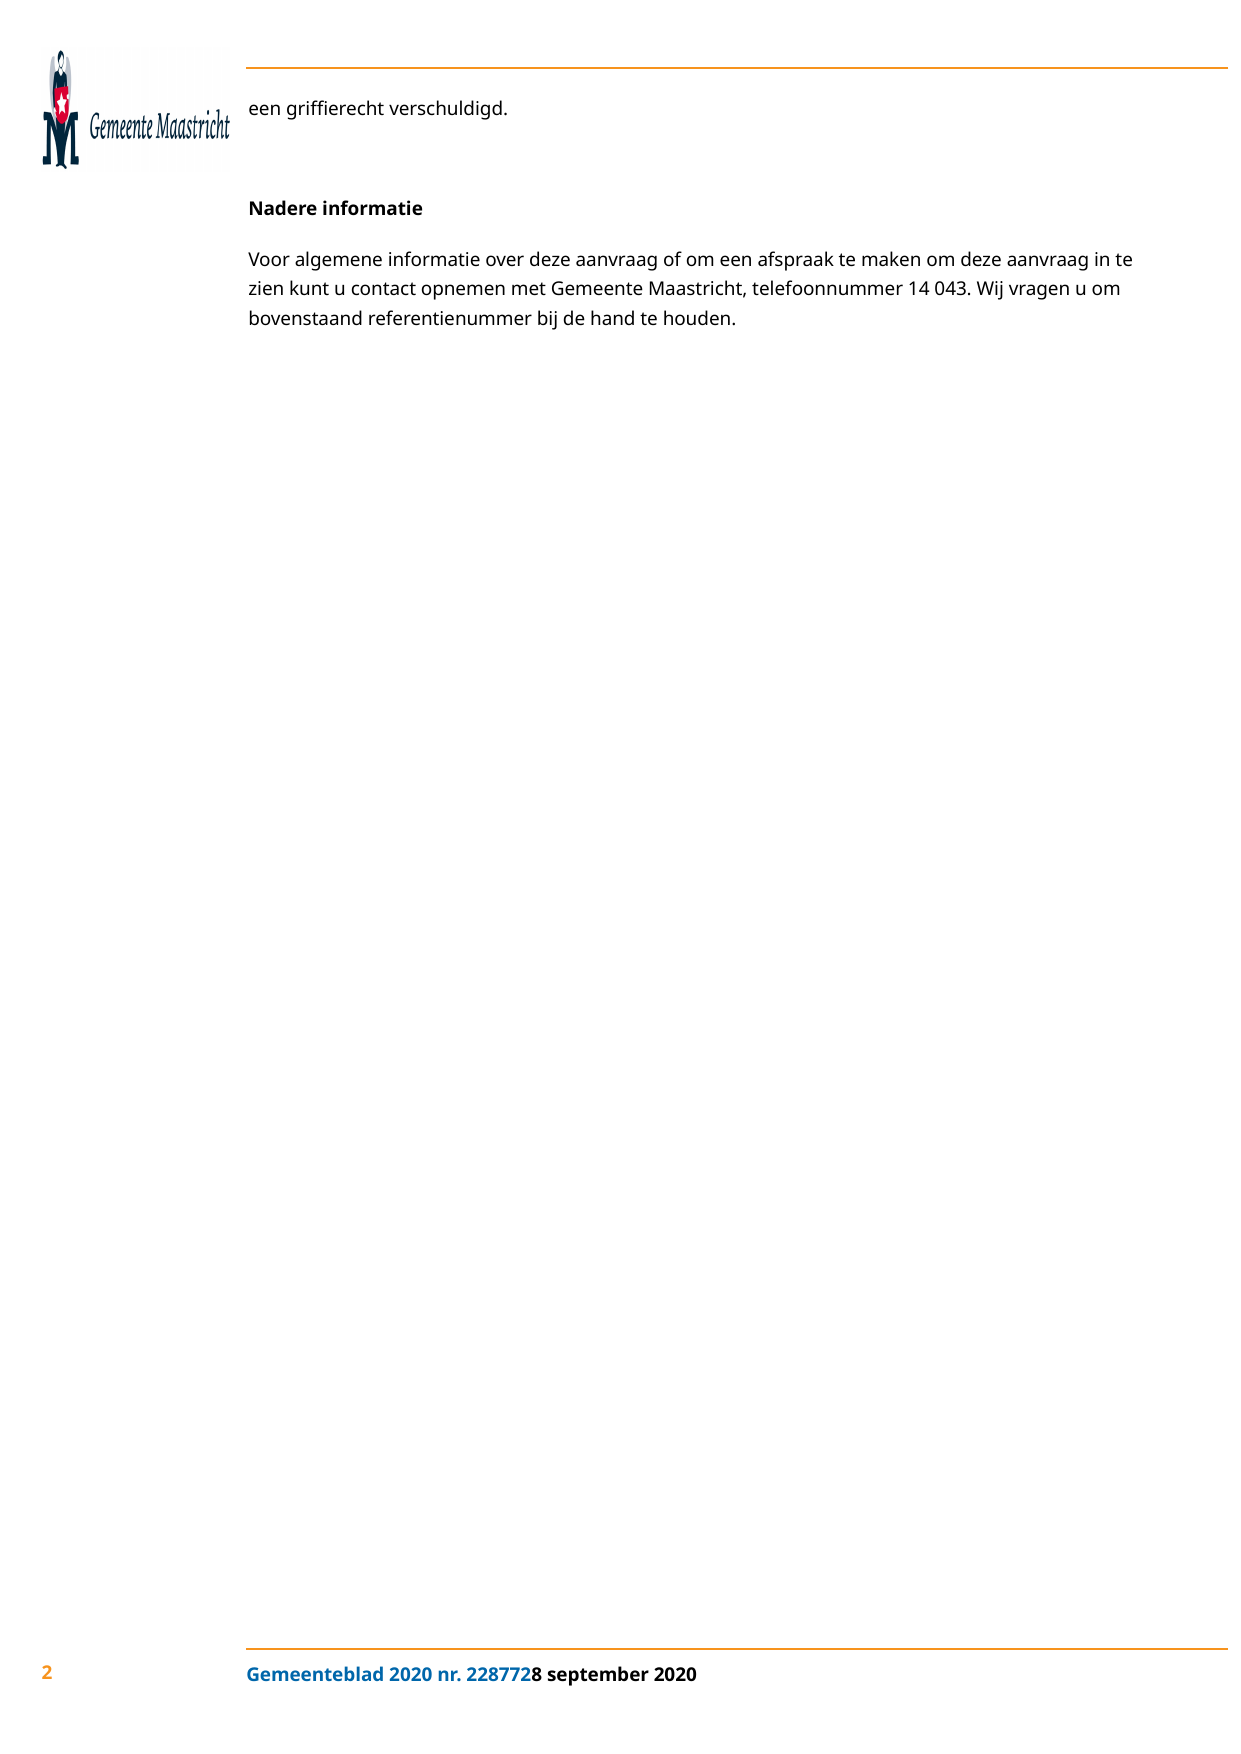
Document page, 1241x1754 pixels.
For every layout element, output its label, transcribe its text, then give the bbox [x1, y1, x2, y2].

text een griffierecht verschuldigd. [248, 95, 1152, 121]
picture [41, 47, 231, 172]
text Nadere informatie [248, 196, 1152, 221]
text Voor algemene informatie over deze aanvraag of om een afspraak te maken om deze aanvraag in te zien kunt u contact opnemen met Gemeente Maastricht, telefoonnummer 14 043. Wij vragen u om bovenstaand referentienummer bij de hand te houden. [248, 246, 1152, 331]
